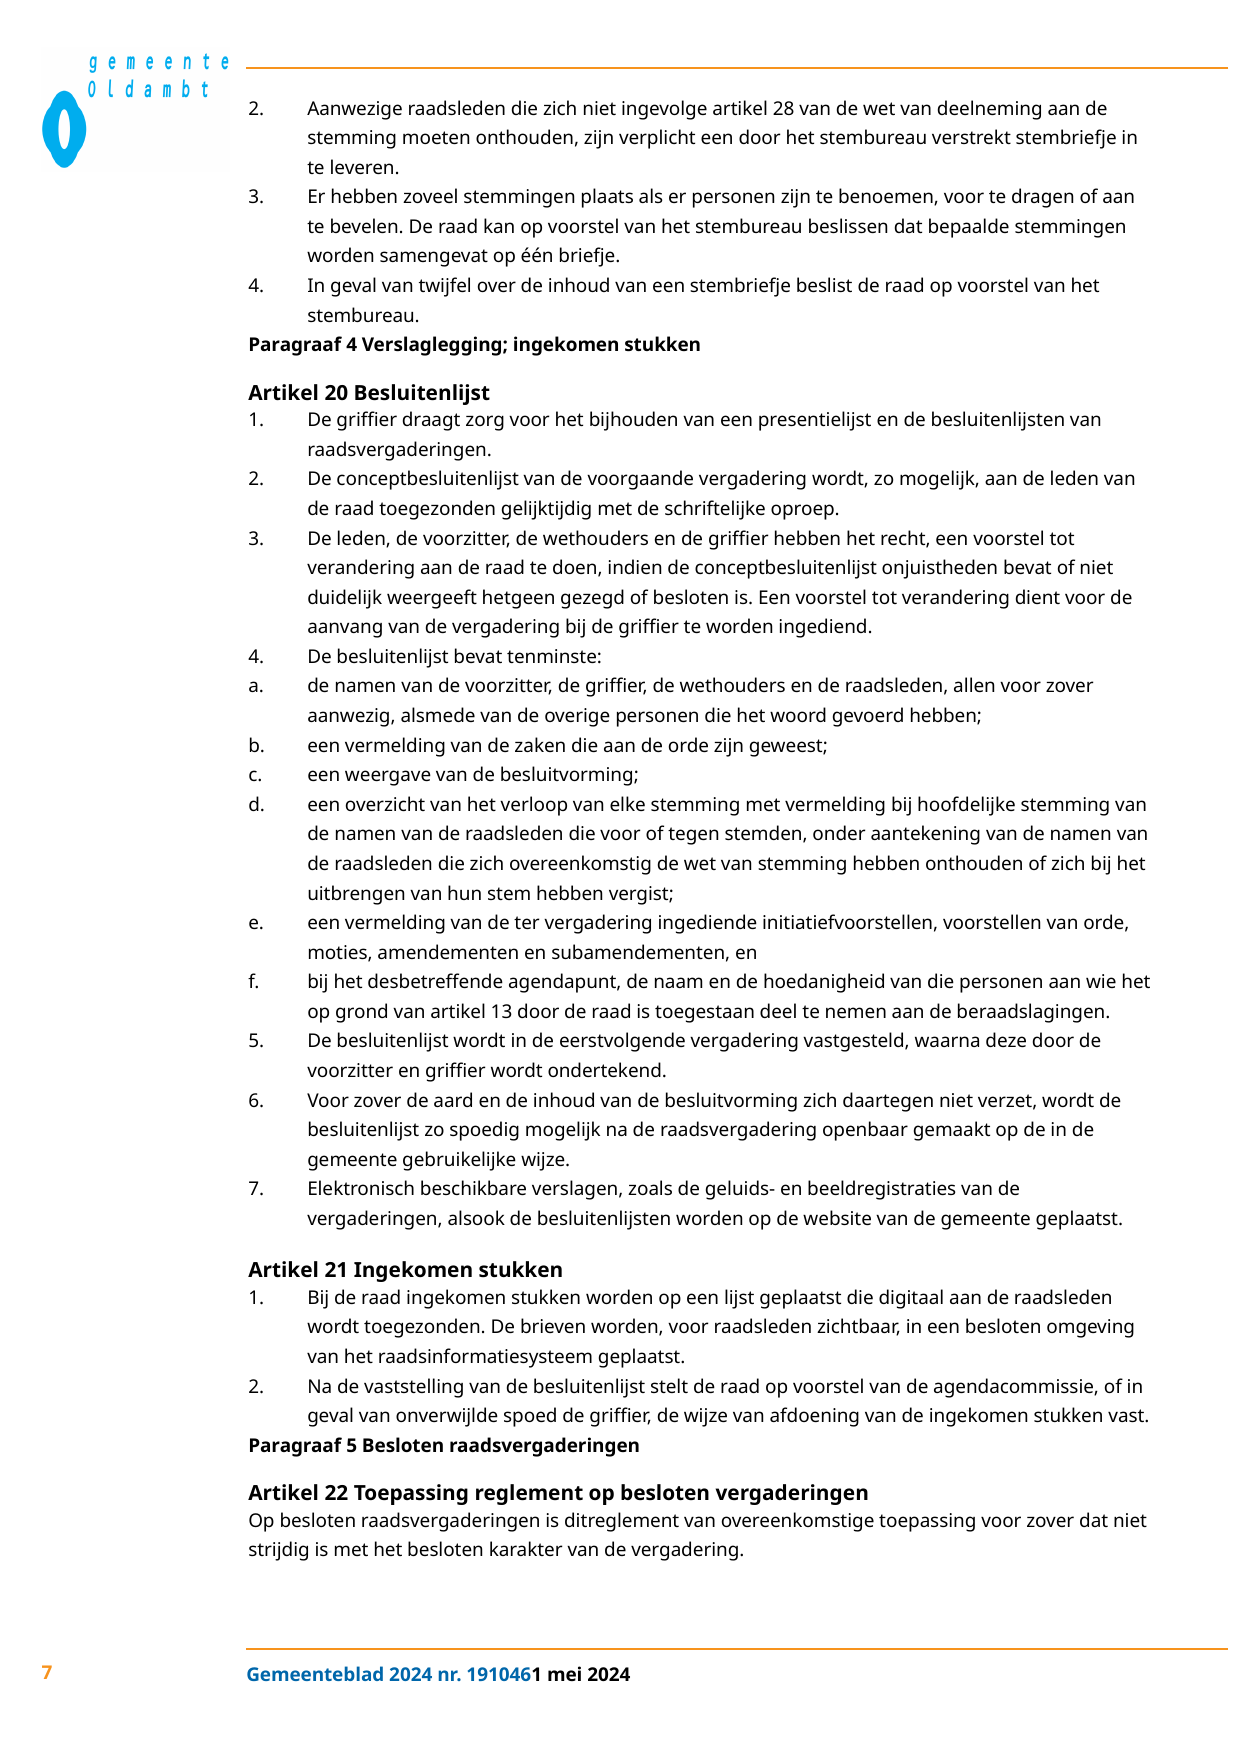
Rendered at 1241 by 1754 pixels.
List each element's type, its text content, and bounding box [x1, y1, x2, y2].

text Artikel 21 Ingekomen stukken [248, 1256, 1152, 1284]
list bij het desbetreffende agendapunt, de naam en de hoedanigheid van die personen aan wie het op grond van artikel 13 door de raad is toegestaan deel te nemen aan de beraadslagingen. [248, 968, 1152, 1024]
text Artikel 22 Toepassing reglement op besloten vergaderingen [248, 1478, 1152, 1507]
list Aanwezige raadsleden die zich niet ingevolge artikel 28 van de wet van deelneming aan de stemming moeten onthouden, zijn verplicht een door het stembureau verstrekt stembriefje in te leveren. [248, 95, 1152, 180]
list een overzicht van het verloop van elke stemming met vermelding bij hoofdelijke stemming van de namen van de raadsleden die voor of tegen stemden, onder aantekening van de namen van de raadsleden die zich overeenkomstig de wet van stemming hebben onthouden of zich bij het uitbrengen van hun stem hebben vergist; [248, 791, 1152, 906]
list een vermelding van de zaken die aan de orde zijn geweest; [248, 732, 1152, 758]
list De griffier draagt zorg voor het bijhouden van een presentielijst en de besluitenlijsten van raadsvergaderingen. [248, 406, 1152, 462]
list Na de vaststelling van de besluitenlijst stelt de raad op voorstel van de agendacommissie, of in geval van onverwijlde spoed de griffier, de wijze van afdoening van de ingekomen stukken vast. [248, 1373, 1152, 1428]
text Paragraaf 4 Verslaglegging; ingekomen stukken [248, 331, 1152, 357]
list een vermelding van de ter vergadering ingediende initiatiefvoorstellen, voorstellen van orde, moties, amendementen en subamendementen, en [248, 909, 1152, 965]
list Bij de raad ingekomen stukken worden op een lijst geplaatst die digitaal aan de raadsleden wordt toegezonden. De brieven worden, voor raadsleden zichtbaar, in een besloten omgeving van het raadsinformatiesysteem geplaatst. [248, 1284, 1152, 1369]
list Elektronisch beschikbare verslagen, zoals de geluids- en beeldregistraties van de vergaderingen, alsook de besluitenlijsten worden op de website van de gemeente geplaatst. [248, 1176, 1152, 1231]
list De leden, de voorzitter, de wethouders en de griffier hebben het recht, een voorstel tot verandering aan de raad te doen, indien de conceptbesluitenlijst onjuistheden bevat of niet duidelijk weergeeft hetgeen gezegd of besloten is. Een voorstel tot verandering dient voor de aanvang van de vergadering bij de griffier te worden ingediend. [248, 525, 1152, 639]
list De besluitenlijst bevat tenminste: [248, 643, 1152, 669]
text Op besloten raadsvergaderingen is ditreglement van overeenkomstige toepassing voor zover dat niet strijdig is met het besloten karakter van de vergadering. [248, 1507, 1152, 1562]
list een weergave van de besluitvorming; [248, 761, 1152, 787]
list De besluitenlijst wordt in de eerstvolgende vergadering vastgesteld, waarna deze door de voorzitter en griffier wordt ondertekend. [248, 1028, 1152, 1083]
list Voor zover de aard en de inhoud van de besluitvorming zich daartegen niet verzet, wordt de besluitenlijst zo spoedig mogelijk na de raadsvergadering openbaar gemaakt op de in de gemeente gebruikelijke wijze. [248, 1087, 1152, 1172]
text Artikel 20 Besluitenlijst [248, 378, 1152, 406]
list Er hebben zoveel stemmingen plaats als er personen zijn te benoemen, voor te dragen of aan te bevelen. De raad kan op voorstel van het stembureau beslissen dat bepaalde stemmingen worden samengevat op één briefje. [248, 183, 1152, 268]
picture [41, 47, 231, 172]
text Paragraaf 5 Besloten raadsvergaderingen [248, 1432, 1152, 1458]
list de namen van de voorzitter, de griffier, de wethouders en de raadsleden, allen voor zover aanwezig, alsmede van de overige personen die het woord gevoerd hebben; [248, 673, 1152, 728]
list De conceptbesluitenlijst van de voorgaande vergadering wordt, zo mogelijk, aan de leden van de raad toegezonden gelijktijdig met de schriftelijke oproep. [248, 466, 1152, 521]
list In geval van twijfel over de inhoud van een stembriefje beslist de raad op voorstel van het stembureau. [248, 272, 1152, 328]
